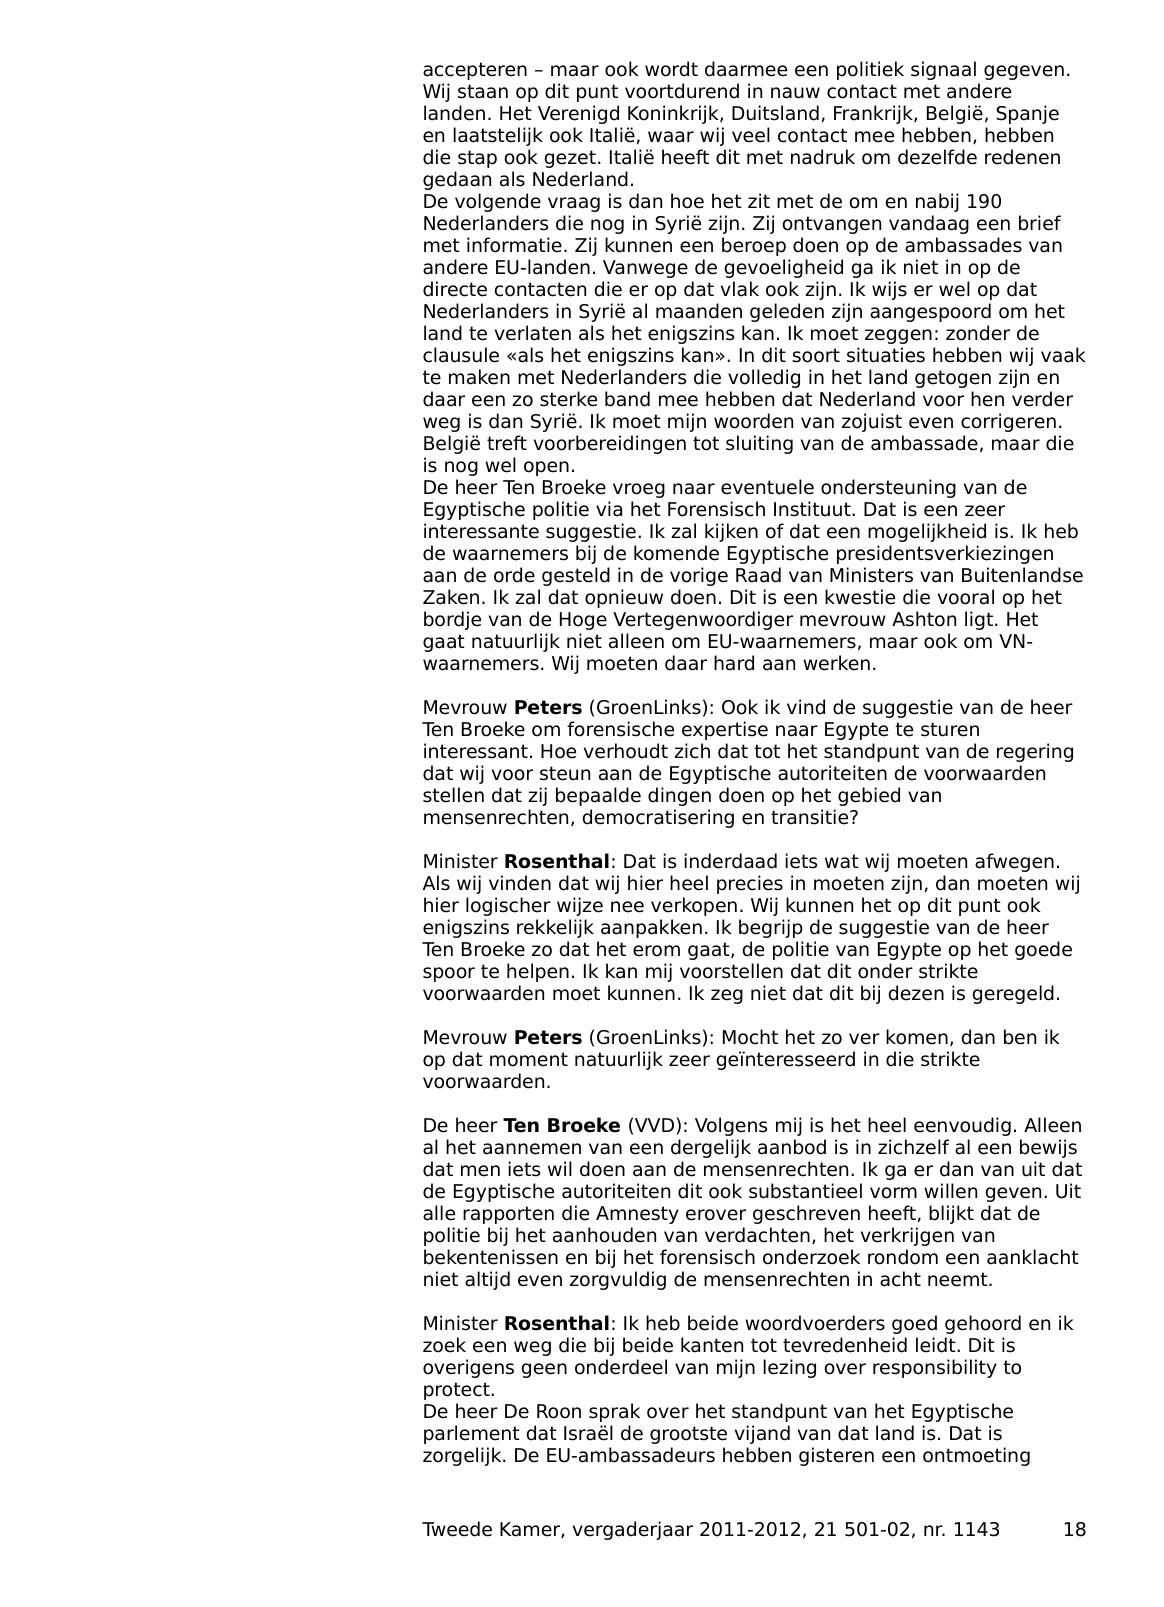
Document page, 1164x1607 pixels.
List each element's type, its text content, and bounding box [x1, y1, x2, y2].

text De heer Ten Broeke vroeg naar eventuele ondersteuning van de Egyptische politie via het Forensisch Instituut. Dat is een zeer interessante suggestie. Ik zal kijken of dat een mogelijkheid is. Ik heb de waarnemers bij de komende Egyptische presidentsverkiezingen aan de orde gesteld in de vorige Raad van Ministers van Buitenlandse Zaken. Ik zal dat opnieuw doen. Dit is een kwestie die vooral op het bordje van de Hoge Vertegenwoordiger mevrouw Ashton ligt. Het gaat natuurlijk niet alleen om EU-waarnemers, maar ook om VN-waarnemers. Wij moeten daar hard aan werken. [422, 477, 1087, 674]
text De heer Ten Broeke (VVD): Volgens mij is het heel eenvoudig. Alleen al het aannemen van een dergelijk aanbod is in zichzelf al een bewijs dat men iets wil doen aan de mensenrechten. Ik ga er dan van uit dat de Egyptische autoriteiten dit ook substantieel vorm willen geven. Uit alle rapporten die Amnesty erover geschreven heeft, blijkt dat de politie bij het aanhouden van verdachten, het verkrijgen van bekentenissen en bij het forensisch onderzoek rondom een aanklacht niet altijd even zorgvuldig de mensenrechten in acht neemt. [422, 1115, 1087, 1291]
text De heer De Roon sprak over het standpunt van het Egyptische parlement dat Israël de grootste vijand van dat land is. Dat is zorgelijk. De EU-ambassadeurs hebben gisteren een ontmoeting [422, 1401, 1087, 1467]
text accepteren – maar ook wordt daarmee een politiek signaal gegeven. Wij staan op dit punt voortdurend in nauw contact met andere landen. Het Verenigd Koninkrijk, Duitsland, Frankrijk, België, Spanje en laatstelijk ook Italië, waar wij veel contact mee hebben, hebben die stap ook gezet. Italië heeft dit met nadruk om dezelfde redenen gedaan als Nederland. [422, 59, 1087, 191]
text De volgende vraag is dan hoe het zit met de om en nabij 190 Nederlanders die nog in Syrië zijn. Zij ontvangen vandaag een brief met informatie. Zij kunnen een beroep doen op de ambassades van andere EU-landen. Vanwege de gevoeligheid ga ik niet in op de directe contacten die er op dat vlak ook zijn. Ik wijs er wel op dat Nederlanders in Syrië al maanden geleden zijn aangespoord om het land te verlaten als het enigszins kan. Ik moet zeggen: zonder de clausule «als het enigszins kan». In dit soort situaties hebben wij vaak te maken met Nederlanders die volledig in het land getogen zijn en daar een zo sterke band mee hebben dat Nederland voor hen verder weg is dan Syrië. Ik moet mijn woorden van zojuist even corrigeren. België treft voorbereidingen tot sluiting van de ambassade, maar die is nog wel open. [422, 191, 1087, 477]
text Mevrouw Peters (GroenLinks): Ook ik vind de suggestie van de heer Ten Broeke om forensische expertise naar Egypte te sturen interessant. Hoe verhoudt zich dat tot het standpunt van de regering dat wij voor steun aan de Egyptische autoriteiten de voorwaarden stellen dat zij bepaalde dingen doen op het gebied van mensenrechten, democratisering en transitie? [422, 697, 1087, 828]
text Minister Rosenthal: Ik heb beide woordvoerders goed gehoord en ik zoek een weg die bij beide kanten tot tevredenheid leidt. Dit is overigens geen onderdeel van mijn lezing over responsibility to protect. [422, 1313, 1087, 1401]
text Mevrouw Peters (GroenLinks): Mocht het zo ver komen, dan ben ik op dat moment natuurlijk zeer geïnteresseerd in die strikte voorwaarden. [422, 1027, 1087, 1093]
text Minister Rosenthal: Dat is inderdaad iets wat wij moeten afwegen. Als wij vinden dat wij hier heel precies in moeten zijn, dan moeten wij hier logischer wijze nee verkopen. Wij kunnen het op dit punt ook enigszins rekkelijk aanpakken. Ik begrijp de suggestie van de heer Ten Broeke zo dat het erom gaat, de politie van Egypte op het goede spoor te helpen. Ik kan mij voorstellen dat dit onder strikte voorwaarden moet kunnen. Ik zeg niet dat dit bij dezen is geregeld. [422, 851, 1087, 1004]
